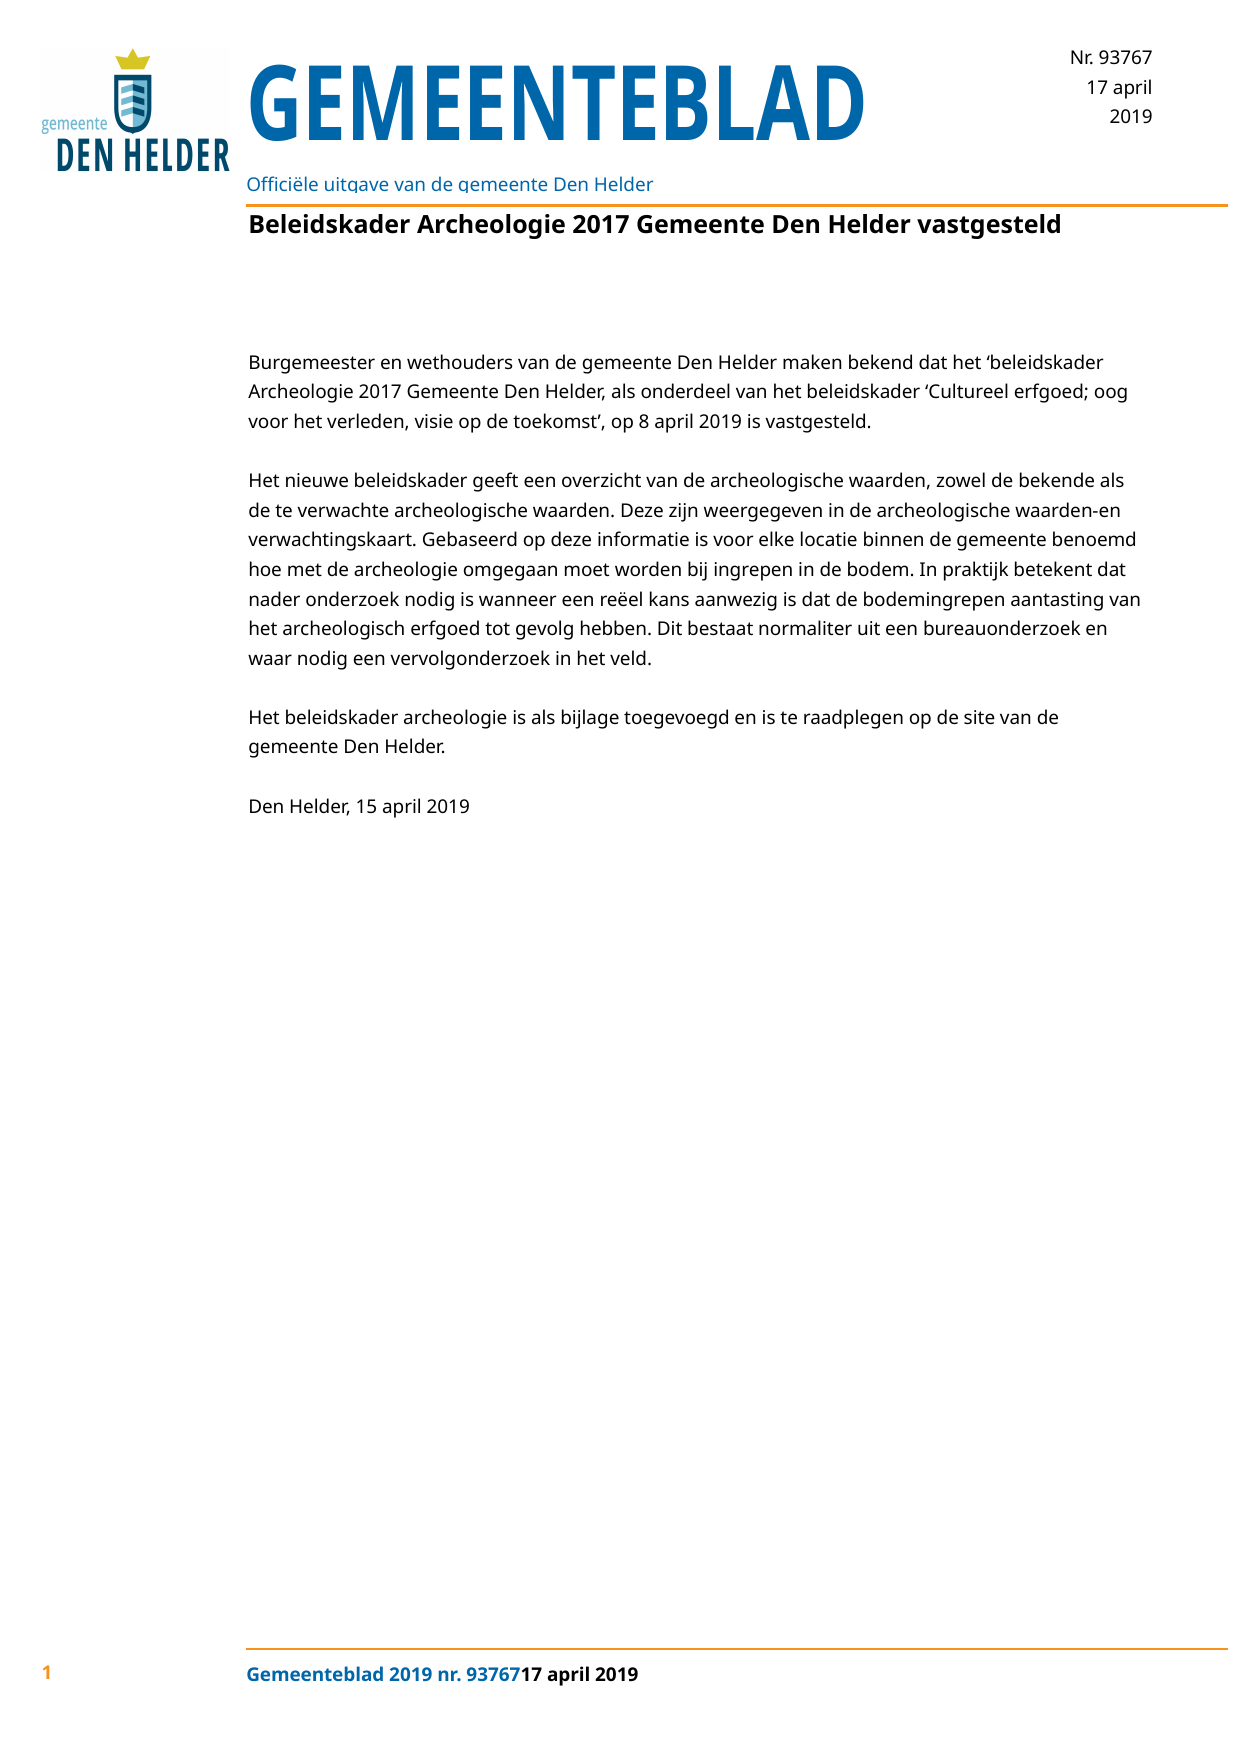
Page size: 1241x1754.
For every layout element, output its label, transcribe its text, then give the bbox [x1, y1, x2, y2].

text Beleidskader Archeologie 2017 Gemeente Den Helder vastgesteld [248, 207, 1152, 241]
picture [220, 160, 224, 172]
text Burgemeester en wethouders van de gemeente Den Helder maken bekend dat het ‘beleidskader Archeologie 2017 Gemeente Den Helder, als onderdeel van het beleidskader ‘Cultureel erfgoed; oog voor het verleden, visie op de toekomst’, op 8 april 2019 is vastgesteld. [248, 349, 1152, 434]
picture [100, 154, 106, 172]
picture [182, 144, 187, 165]
picture [41, 47, 231, 172]
text Het nieuwe beleidskader geeft een overzicht van de archeologische waarden, zowel de bekende als de te verwachte archeologische waarden. Deze zijn weergegeven in de archeologische waarden-en verwachtingskaart. Gebaseerd op deze informatie is voor elke locatie binnen de gemeente benoemd hoe met de archeologie omgegaan moet worden bij ingrepen in de bodem. In praktijk betekent dat nader onderzoek nodig is wanneer een reëel kans aanwezig is dat de bodemingrepen aantasting van het archeologisch erfgoed tot gevolg hebben. Dit bestaat normaliter uit een bureauonderzoek en waar nodig een vervolgonderzoek in het veld. [248, 467, 1152, 671]
text Den Helder, 15 april 2019 [248, 793, 1152, 819]
text Het beleidskader archeologie is als bijlage toegevoegd en is te raadplegen op de site van de gemeente Den Helder. [248, 704, 1152, 759]
picture [130, 157, 135, 172]
picture [63, 144, 68, 165]
